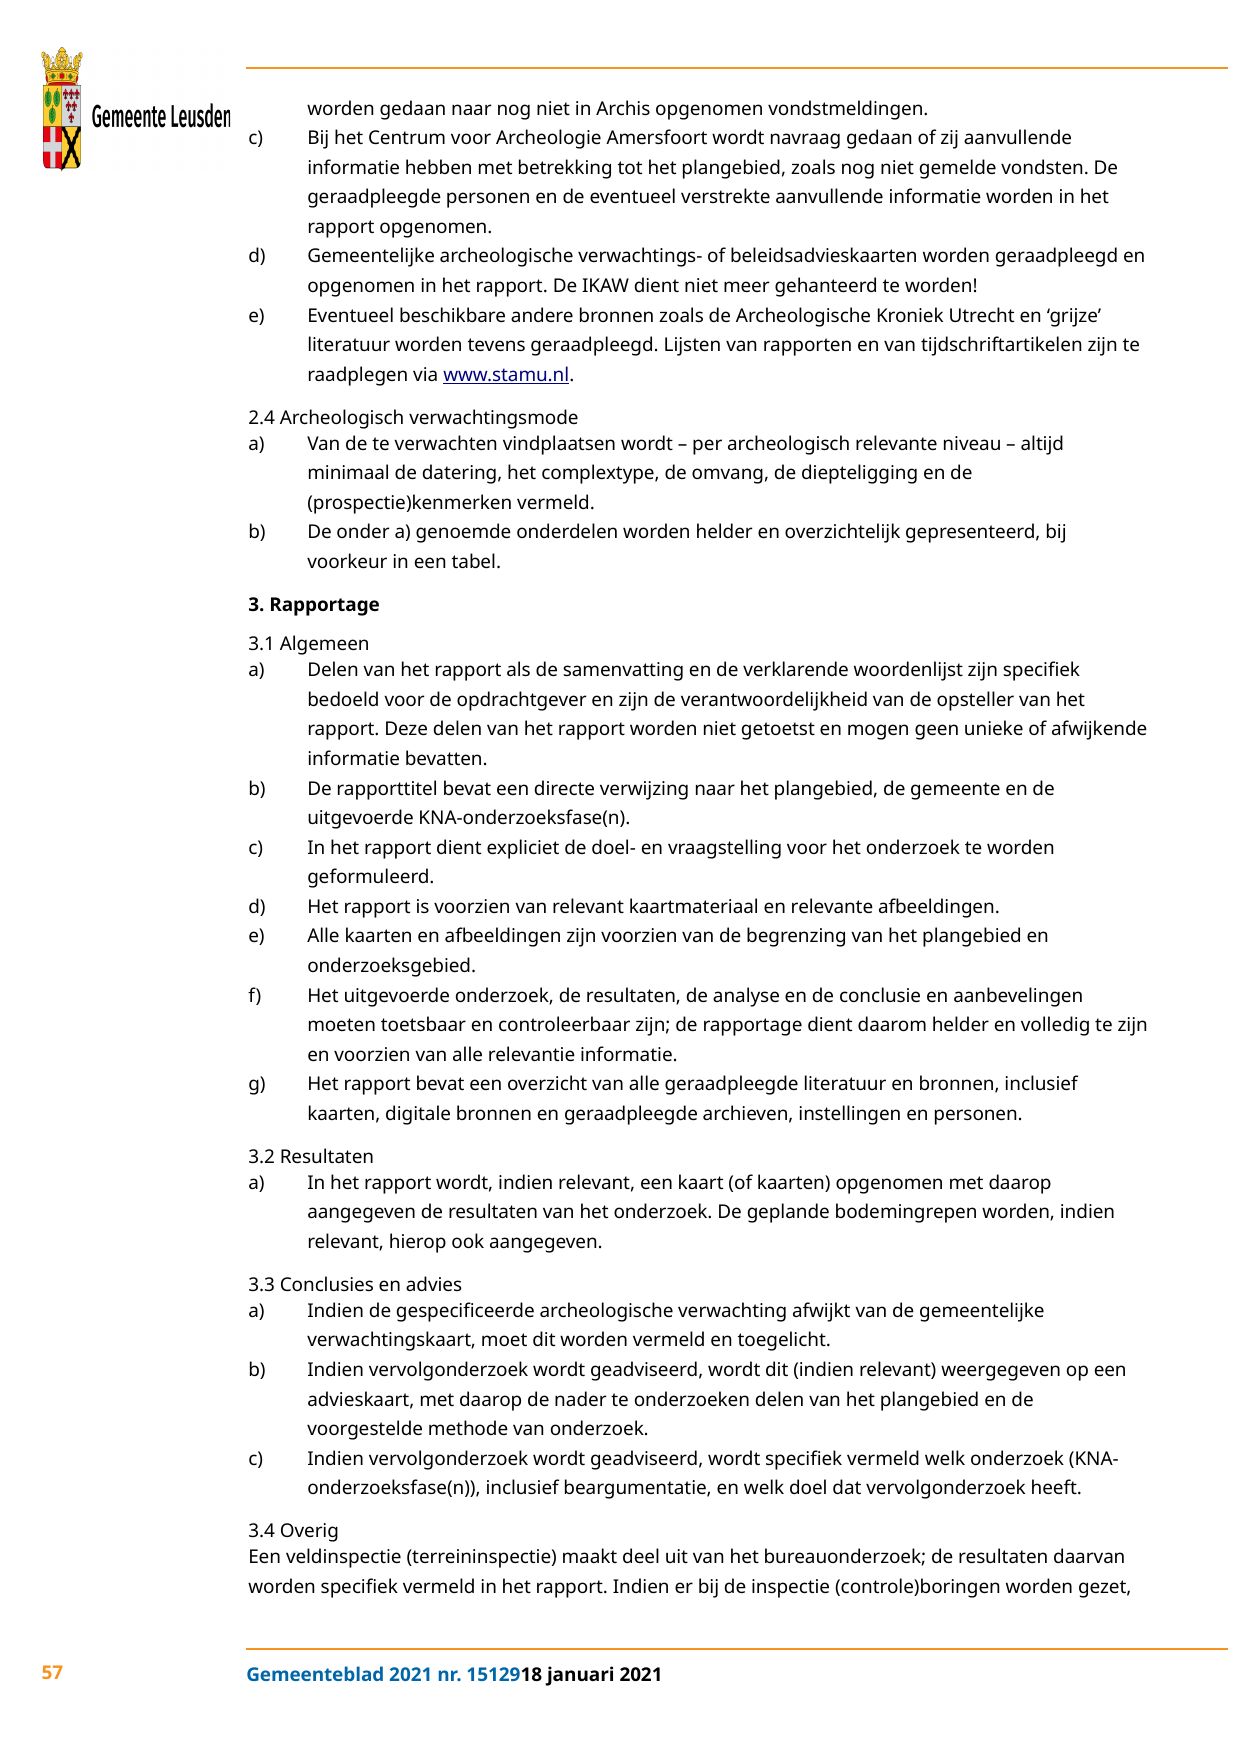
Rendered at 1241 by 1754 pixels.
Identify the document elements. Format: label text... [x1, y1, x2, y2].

list De rapporttitel bevat een directe verwijzing naar het plangebied, de gemeente en de uitgevoerde KNA-onderzoeksfase(n). [248, 775, 1152, 830]
list In het rapport dient expliciet de doel- en vraagstelling voor het onderzoek te worden geformuleerd. [248, 834, 1152, 889]
list Delen van het rapport als de samenvatting en de verklarende woordenlijst zijn specifiek bedoeld voor de opdrachtgever en zijn de verantwoordelijkheid van de opsteller van het rapport. Deze delen van het rapport worden niet getoetst en mogen geen unieke of afwijkende informatie bevatten. [248, 656, 1152, 771]
list Indien de gespecificeerde archeologische verwachting afwijkt van de gemeentelijke verwachtingskaart, moet dit worden vermeld en toegelicht. [248, 1297, 1152, 1352]
list In het rapport wordt, indien relevant, een kaart (of kaarten) opgenomen met daarop aangegeven de resultaten van het onderzoek. De geplande bodemingrepen worden, indien relevant, hierop ook aangegeven. [248, 1169, 1152, 1254]
list Het rapport bevat een overzicht van alle geraadpleegde literatuur en bronnen, inclusief kaarten, digitale bronnen en geraadpleegde archieven, instellingen en personen. [248, 1071, 1152, 1126]
list Gemeentelijke archeologische verwachtings- of beleidsadvieskaarten worden geraadpleegd en opgenomen in het rapport. De IKAW dient niet meer gehanteerd te worden! [248, 243, 1152, 298]
picture [41, 47, 231, 172]
text 3.4 Overig [248, 1518, 1152, 1543]
text 3.1 Algemeen [248, 631, 1152, 656]
text Een veldinspectie (terreininspectie) maakt deel uit van het bureauonderzoek; de resultaten daarvan worden specifiek vermeld in het rapport. Indien er bij de inspectie (controle)boringen worden gezet, [248, 1543, 1152, 1599]
list Bij het Centrum voor Archeologie Amersfoort wordt navraag gedaan of zij aanvullende informatie hebben met betrekking tot het plangebied, zoals nog niet gemelde vondsten. De geraadpleegde personen en de eventueel verstrekte aanvullende informatie worden in het rapport opgenomen. [248, 124, 1152, 239]
list Indien vervolgonderzoek wordt geadviseerd, wordt specifiek vermeld welk onderzoek (KNA-onderzoeksfase(n)), inclusief beargumentatie, en welk doel dat vervolgonderzoek heeft. [248, 1445, 1152, 1500]
list worden gedaan naar nog niet in Archis opgenomen vondstmeldingen. [248, 95, 1152, 121]
list Indien vervolgonderzoek wordt geadviseerd, wordt dit (indien relevant) weergegeven op een advieskaart, met daarop de nader te onderzoeken delen van het plangebied en de voorgestelde methode van onderzoek. [248, 1356, 1152, 1441]
list Alle kaarten en afbeeldingen zijn voorzien van de begrenzing van het plangebied en onderzoeksgebied. [248, 923, 1152, 978]
list Het rapport is voorzien van relevant kaartmateriaal en relevante afbeeldingen. [248, 893, 1152, 919]
text 3.2 Resultaten [248, 1143, 1152, 1169]
list Het uitgevoerde onderzoek, de resultaten, de analyse en de conclusie en aanbevelingen moeten toetsbaar en controleerbaar zijn; de rapportage dient daarom helder en volledig te zijn en voorzien van alle relevantie informatie. [248, 982, 1152, 1067]
list Van de te verwachten vindplaatsen wordt – per archeologisch relevante niveau – altijd minimaal de datering, het complextype, de omvang, de diepteligging en de (prospectie)kenmerken vermeld. [248, 430, 1152, 515]
list Eventueel beschikbare andere bronnen zoals de Archeologische Kroniek Utrecht en ‘grijze’ literatuur worden tevens geraadpleegd. Lijsten van rapporten en van tijdschriftartikelen zijn te raadplegen via www.stamu.nl. [248, 302, 1152, 387]
list De onder a) genoemde onderdelen worden helder en overzichtelijk gepresenteerd, bij voorkeur in een tabel. [248, 519, 1152, 574]
text 3.3 Conclusies en advies [248, 1271, 1152, 1297]
text 3. Rapportage [248, 591, 1152, 617]
text 2.4 Archeologisch verwachtingsmode [248, 404, 1152, 430]
